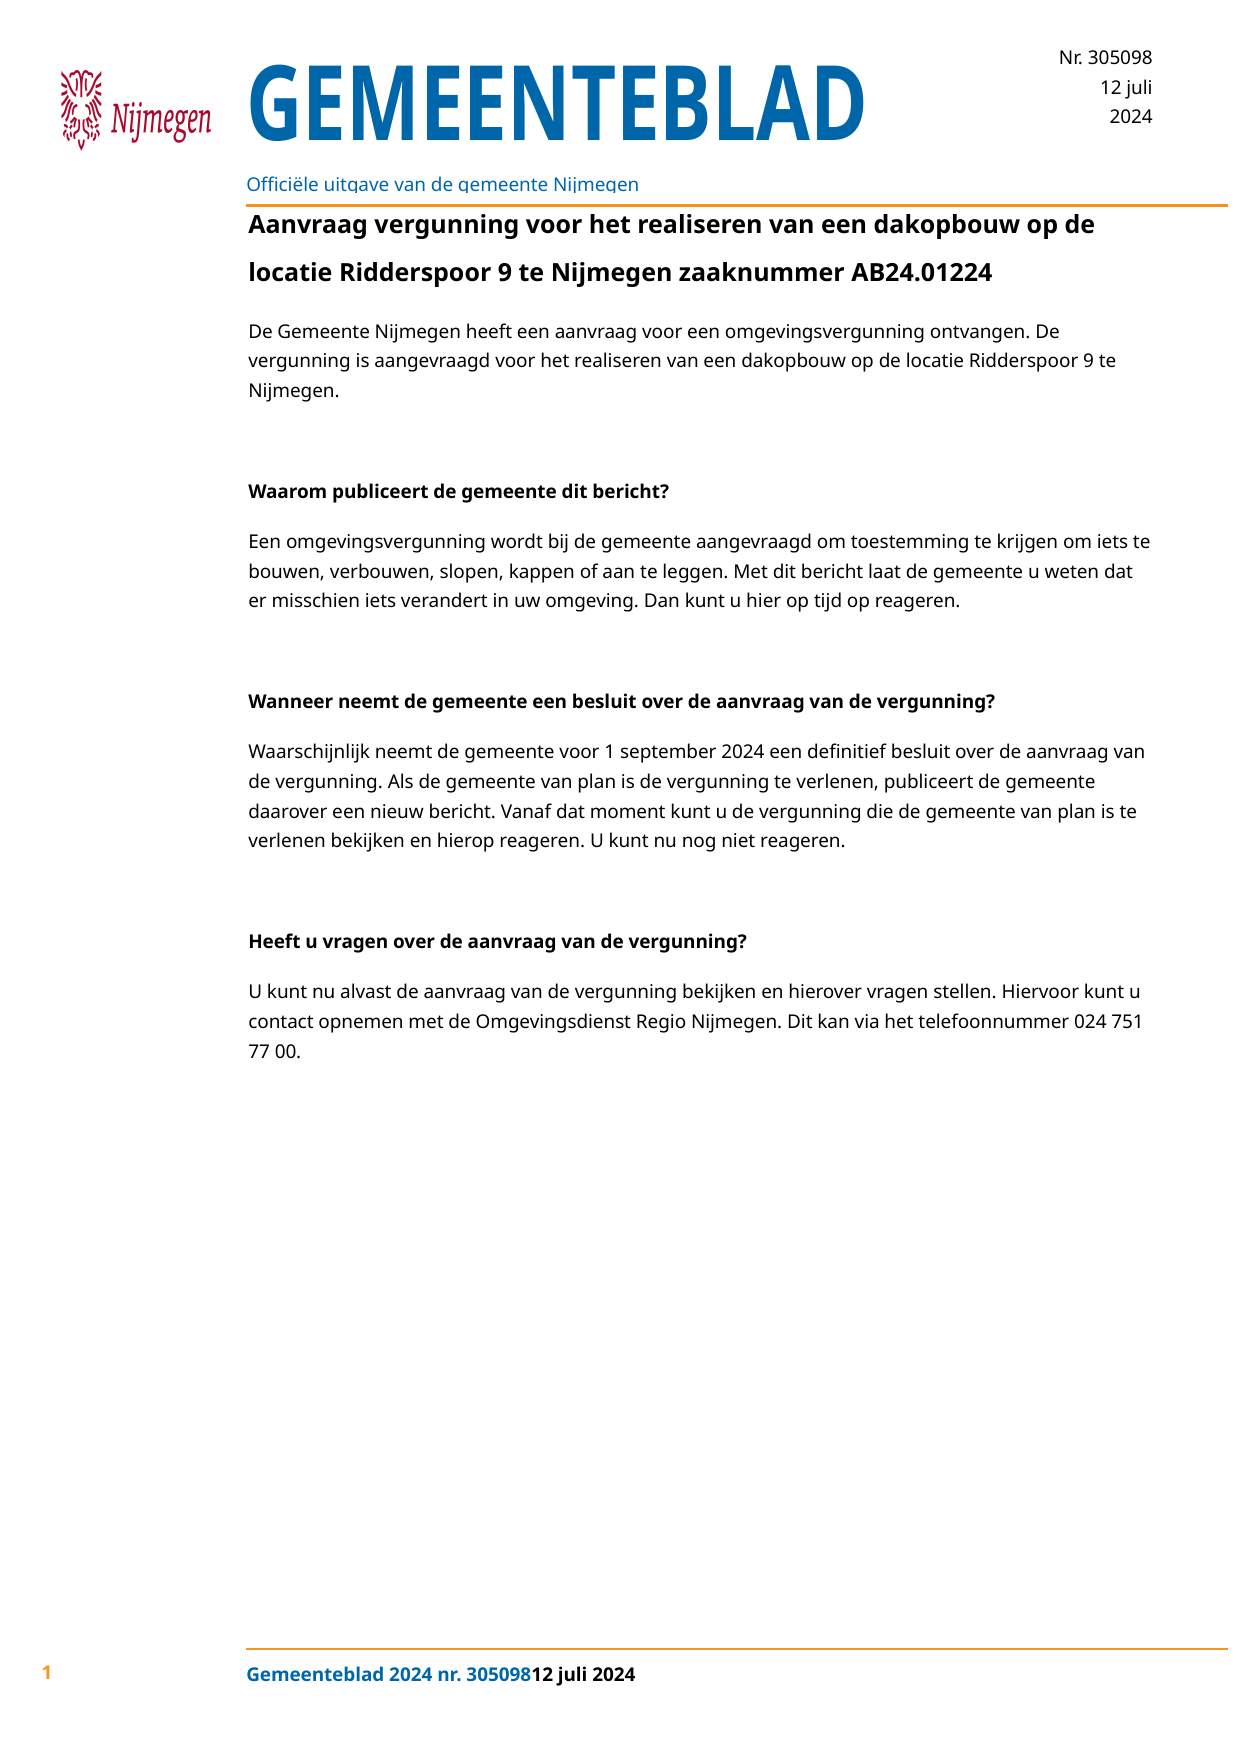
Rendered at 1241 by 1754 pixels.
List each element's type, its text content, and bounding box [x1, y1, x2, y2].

text Wanneer neemt de gemeente een besluit over de aanvraag van de vergunning? [248, 688, 1152, 714]
text Waarschijnlijk neemt de gemeente voor 1 september 2024 een definitief besluit over de aanvraag van de vergunning. Als de gemeente van plan is de vergunning te verlenen, publiceert de gemeente daarover een nieuw bericht. Vanaf dat moment kunt u de vergunning die de gemeente van plan is te verlenen bekijken en hierop reageren. U kunt nu nog niet reageren. [248, 739, 1152, 853]
text De Gemeente Nijmegen heeft een aanvraag voor een omgevingsvergunning ontvangen. De vergunning is aangevraagd voor het realiseren van een dakopbouw op de locatie Ridderspoor 9 te Nijmegen. [248, 318, 1152, 403]
text Heeft u vragen over de aanvraag van de vergunning? [248, 928, 1152, 954]
picture [41, 47, 231, 172]
text Waarom publiceert de gemeente dit bericht? [248, 478, 1152, 504]
text U kunt nu alvast de aanvraag van de vergunning bekijken en hierover vragen stellen. Hiervoor kunt u contact opnemen met de Omgevingsdienst Regio Nijmegen. Dit kan via het telefoonnummer 024 751 77 00. [248, 979, 1152, 1064]
text Aanvraag vergunning voor het realiseren van een dakopbouw op de locatie Ridderspoor 9 te Nijmegen zaaknummer AB24.01224 [248, 207, 1152, 288]
text Een omgevingsvergunning wordt bij de gemeente aangevraagd om toestemming te krijgen om iets te bouwen, verbouwen, slopen, kappen of aan te leggen. Met dit bericht laat de gemeente u weten dat er misschien iets verandert in uw omgeving. Dan kunt u hier op tijd op reageren. [248, 528, 1152, 613]
